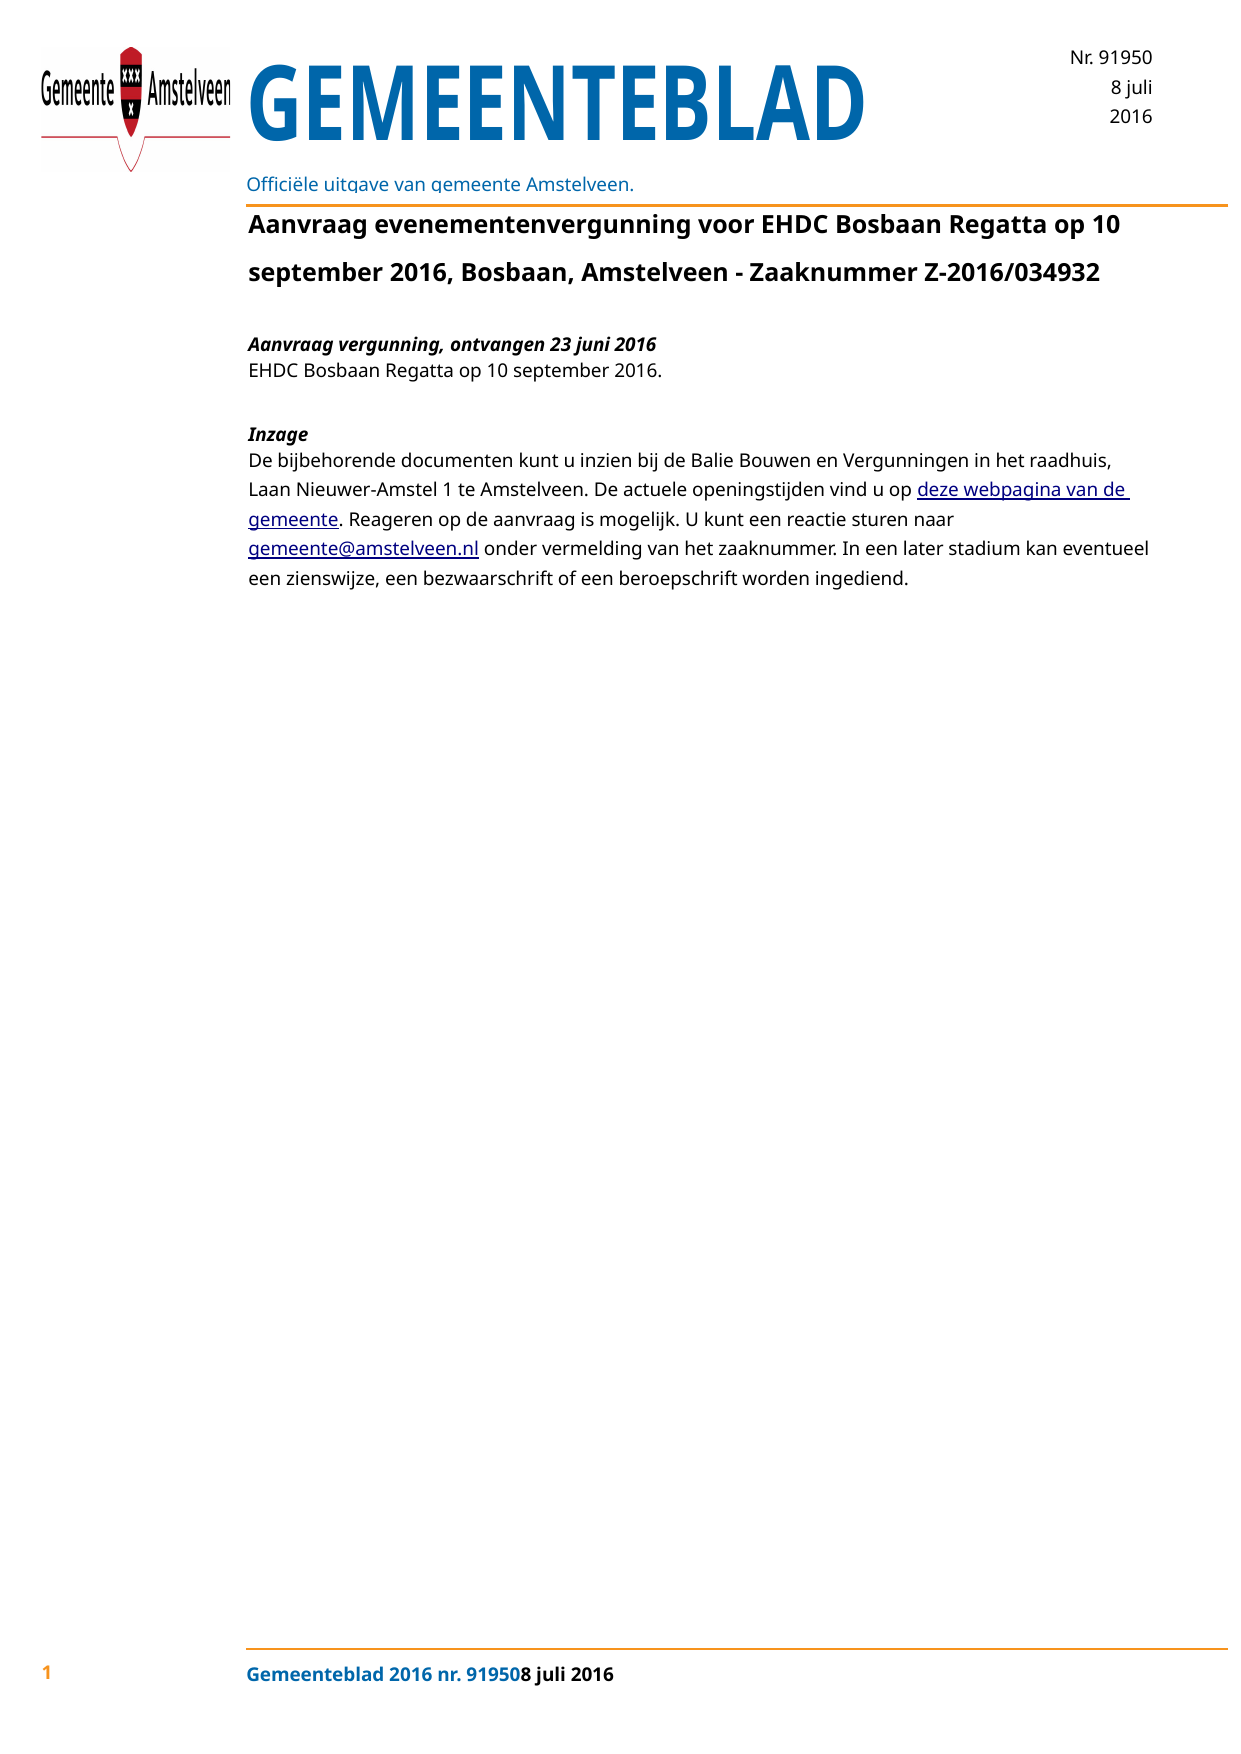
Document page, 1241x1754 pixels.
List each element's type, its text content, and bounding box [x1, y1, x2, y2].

picture [41, 47, 231, 172]
text De bijbehorende documenten kunt u inzien bij de Balie Bouwen en Vergunningen in het raadhuis, Laan Nieuwer-Amstel 1 te Amstelveen. De actuele openingstijden vind u op deze webpagina van de gemeente. Reageren op de aanvraag is mogelijk. U kunt een reactie sturen naar gemeente@amstelveen.nl onder vermelding van het zaaknummer. In een later stadium kan eventueel een zienswijze, een bezwaarschrift of een beroepschrift worden ingediend. [248, 447, 1152, 591]
text Aanvraag evenementenvergunning voor EHDC Bosbaan Regatta op 10 september 2016, Bosbaan, Amstelveen - Zaaknummer Z-2016/034932 [248, 207, 1152, 288]
text EHDC Bosbaan Regatta op 10 september 2016. [248, 357, 1152, 383]
text Aanvraag vergunning, ontvangen 23 juni 2016 [248, 331, 1152, 357]
text Inzage [248, 421, 1152, 447]
